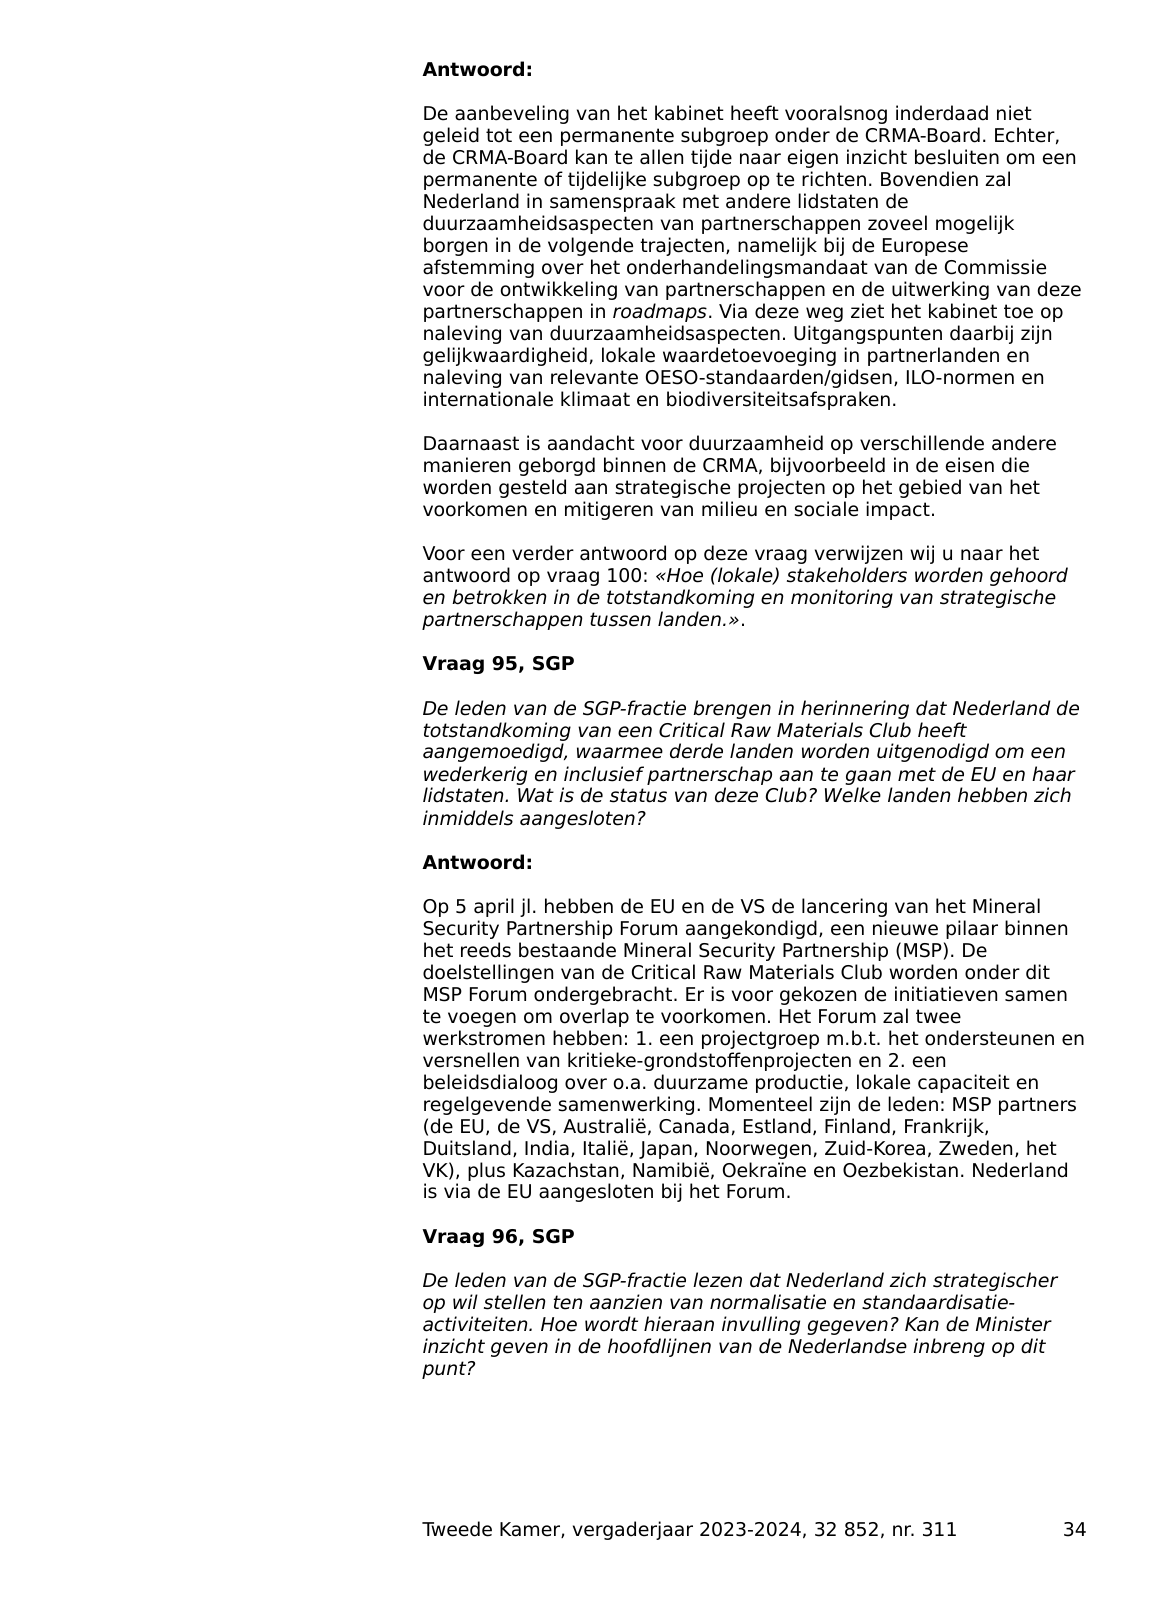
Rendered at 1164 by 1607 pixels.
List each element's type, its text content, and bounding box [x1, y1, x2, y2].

subtitle Antwoord: [422, 852, 1087, 873]
subtitle Antwoord: [422, 59, 1087, 81]
text Voor een verder antwoord op deze vraag verwijzen wij u naar het antwoord op vraag 100: «Hoe (lokale) stakeholders worden gehoord en betrokken in de totstandkoming en monitoring van strategische partnerschappen tussen landen.». [422, 543, 1087, 631]
text De leden van de SGP-fractie brengen in herinnering dat Nederland de totstandkoming van een Critical Raw Materials Club heeft aangemoedigd, waarmee derde landen worden uitgenodigd om een wederkerig en inclusief partnerschap aan te gaan met de EU en haar lidstaten. Wat is de status van deze Club? Welke landen hebben zich inmiddels aangesloten? [422, 697, 1087, 829]
subtitle Vraag 95, SGP [422, 653, 1087, 675]
text Op 5 april jl. hebben de EU en de VS de lancering van het Mineral Security Partnership Forum aangekondigd, een nieuwe pilaar binnen het reeds bestaande Mineral Security Partnership (MSP). De doelstellingen van de Critical Raw Materials Club worden onder dit MSP Forum ondergebracht. Er is voor gekozen de initiatieven samen te voegen om overlap te voorkomen. Het Forum zal twee werkstromen hebben: 1. een projectgroep m.b.t. het ondersteunen en versnellen van kritieke-grondstoffenprojecten en 2. een beleidsdialoog over o.a. duurzame productie, lokale capaciteit en regelgevende samenwerking. Momenteel zijn de leden: MSP partners (de EU, de VS, Australië, Canada, Estland, Finland, Frankrijk, Duitsland, India, Italië, Japan, Noorwegen, Zuid-Korea, Zweden, het VK), plus Kazachstan, Namibië, Oekraïne en Oezbekistan. Nederland is via de EU aangesloten bij het Forum. [422, 896, 1087, 1203]
subtitle Vraag 96, SGP [422, 1226, 1087, 1248]
text De aanbeveling van het kabinet heeft vooralsnog inderdaad niet geleid tot een permanente subgroep onder de CRMA-Board. Echter, de CRMA-Board kan te allen tijde naar eigen inzicht besluiten om een permanente of tijdelijke subgroep op te richten. Bovendien zal Nederland in samenspraak met andere lidstaten de duurzaamheidsaspecten van partnerschappen zoveel mogelijk borgen in de volgende trajecten, namelijk bij de Europese afstemming over het onderhandelingsmandaat van de Commissie voor de ontwikkeling van partnerschappen en de uitwerking van deze partnerschappen in roadmaps. Via deze weg ziet het kabinet toe op naleving van duurzaamheidsaspecten. Uitgangspunten daarbij zijn gelijkwaardigheid, lokale waardetoevoeging in partnerlanden en naleving van relevante OESO-standaarden/gidsen, ILO-normen en internationale klimaat en biodiversiteitsafspraken. [422, 103, 1087, 411]
text De leden van de SGP-fractie lezen dat Nederland zich strategischer op wil stellen ten aanzien van normalisatie en standaardisatie-activiteiten. Hoe wordt hieraan invulling gegeven? Kan de Minister inzicht geven in de hoofdlijnen van de Nederlandse inbreng op dit punt? [422, 1270, 1087, 1380]
text Daarnaast is aandacht voor duurzaamheid op verschillende andere manieren geborgd binnen de CRMA, bijvoorbeeld in de eisen die worden gesteld aan strategische projecten op het gebied van het voorkomen en mitigeren van milieu en sociale impact. [422, 433, 1087, 521]
